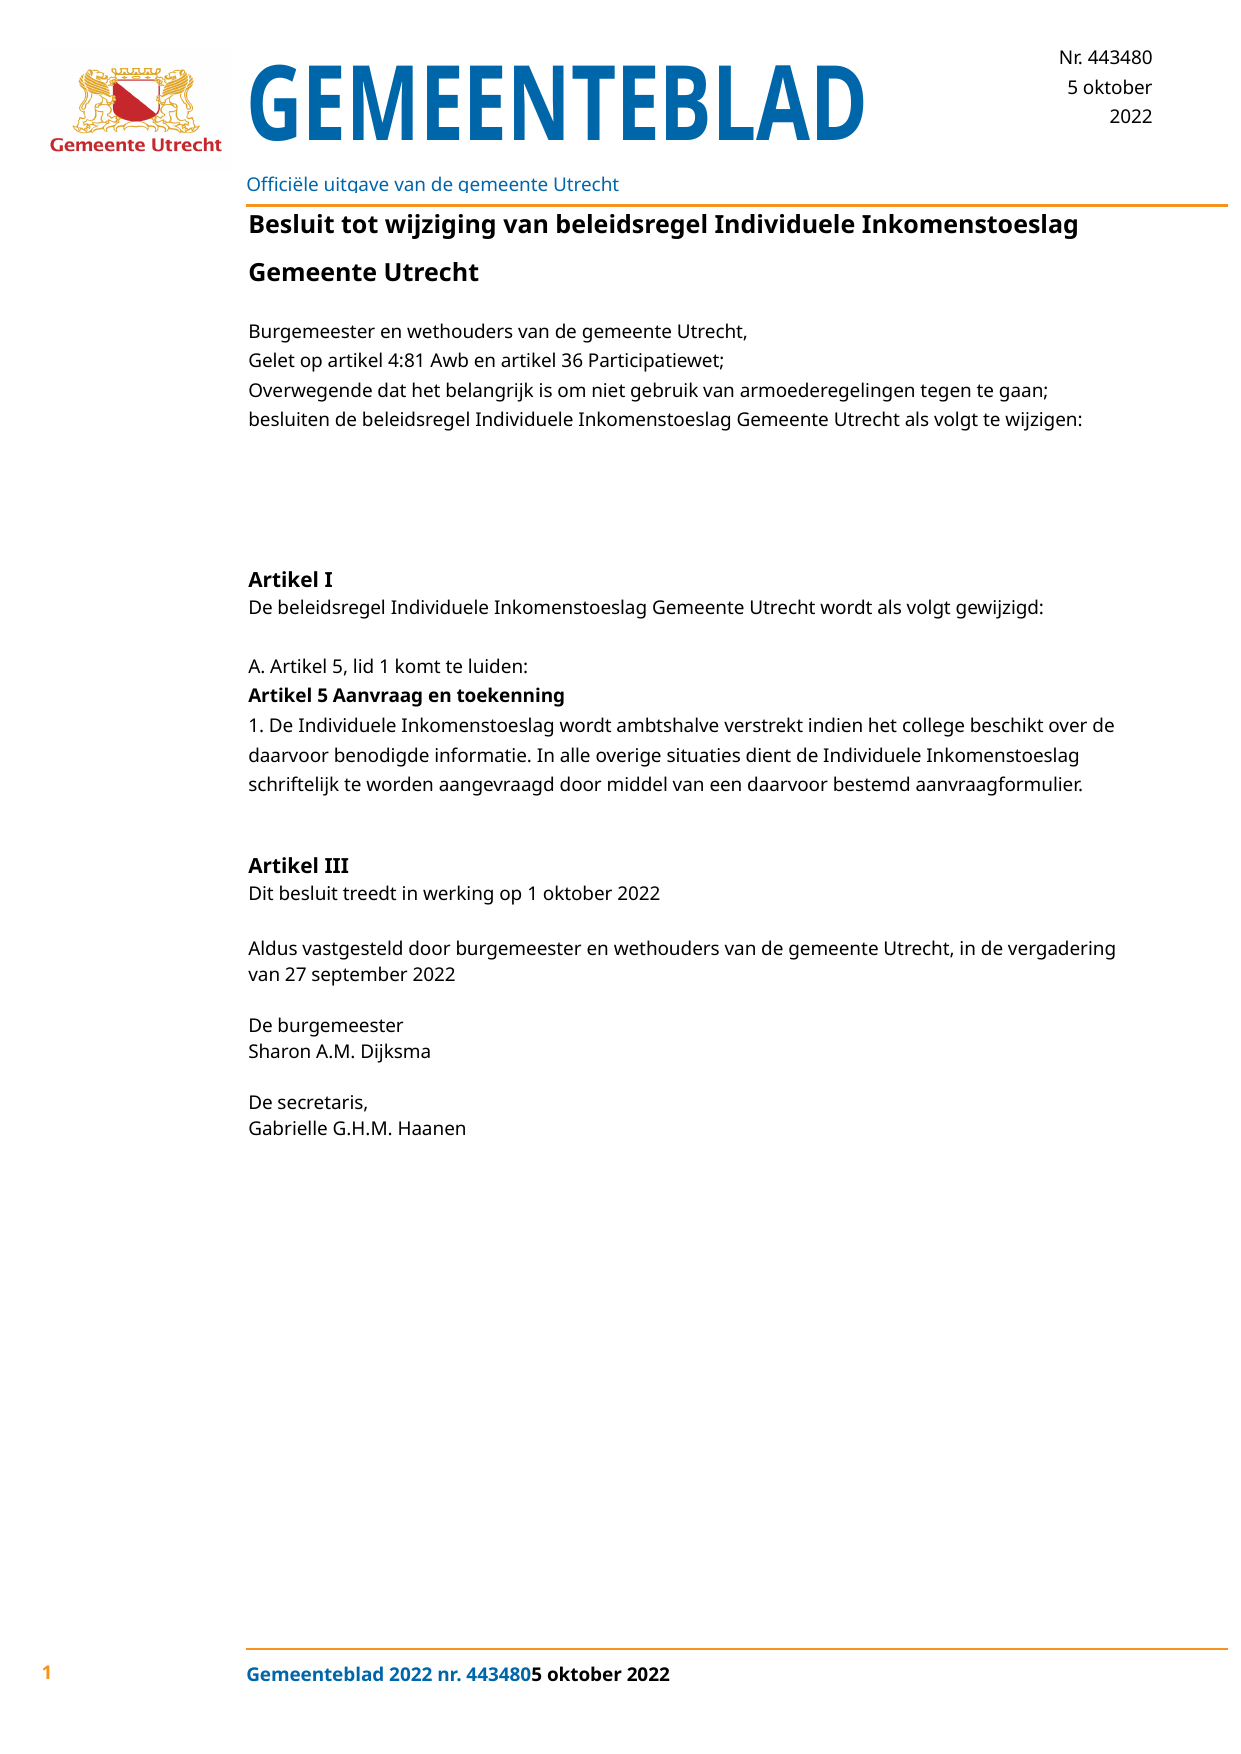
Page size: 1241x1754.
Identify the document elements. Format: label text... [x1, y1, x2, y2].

text Sharon A.M. Dijksma [248, 1038, 1152, 1064]
text Gabrielle G.H.M. Haanen [248, 1115, 1152, 1141]
text De beleidsregel Individuele Inkomenstoeslag Gemeente Utrecht wordt als volgt gewijzigd: [248, 594, 1152, 620]
text Dit besluit treedt in werking op 1 oktober 2022 [248, 880, 1152, 906]
text Aldus vastgesteld door burgemeester en wethouders van de gemeente Utrecht, in de vergadering van 27 september 2022 [248, 935, 1152, 987]
text A. Artikel 5, lid 1 komt te luiden: [248, 653, 1152, 679]
text De burgemeester [248, 1012, 1152, 1038]
text Burgemeester en wethouders van de gemeente Utrecht, [248, 318, 1152, 344]
text Besluit tot wijziging van beleidsregel Individuele Inkomenstoeslag Gemeente Utrecht [248, 207, 1152, 288]
text Overwegende dat het belangrijk is om niet gebruik van armoederegelingen tegen te gaan; [248, 377, 1152, 403]
text Artikel I [248, 566, 1152, 594]
text Artikel III [248, 851, 1152, 880]
text 1. De Individuele Inkomenstoeslag wordt ambtshalve verstrekt indien het college beschikt over de daarvoor benodigde informatie. In alle overige situaties dient de Individuele Inkomenstoeslag schriftelijk te worden aangevraagd door middel van een daarvoor bestemd aanvraagformulier. [248, 712, 1152, 797]
text De secretaris, [248, 1089, 1152, 1115]
text besluiten de beleidsregel Individuele Inkomenstoeslag Gemeente Utrecht als volgt te wijzigen: [248, 407, 1152, 432]
text Artikel 5 Aanvraag en toekenning [248, 683, 1152, 708]
picture [41, 47, 231, 172]
text Gelet op artikel 4:81 Awb en artikel 36 Participatiewet; [248, 347, 1152, 373]
